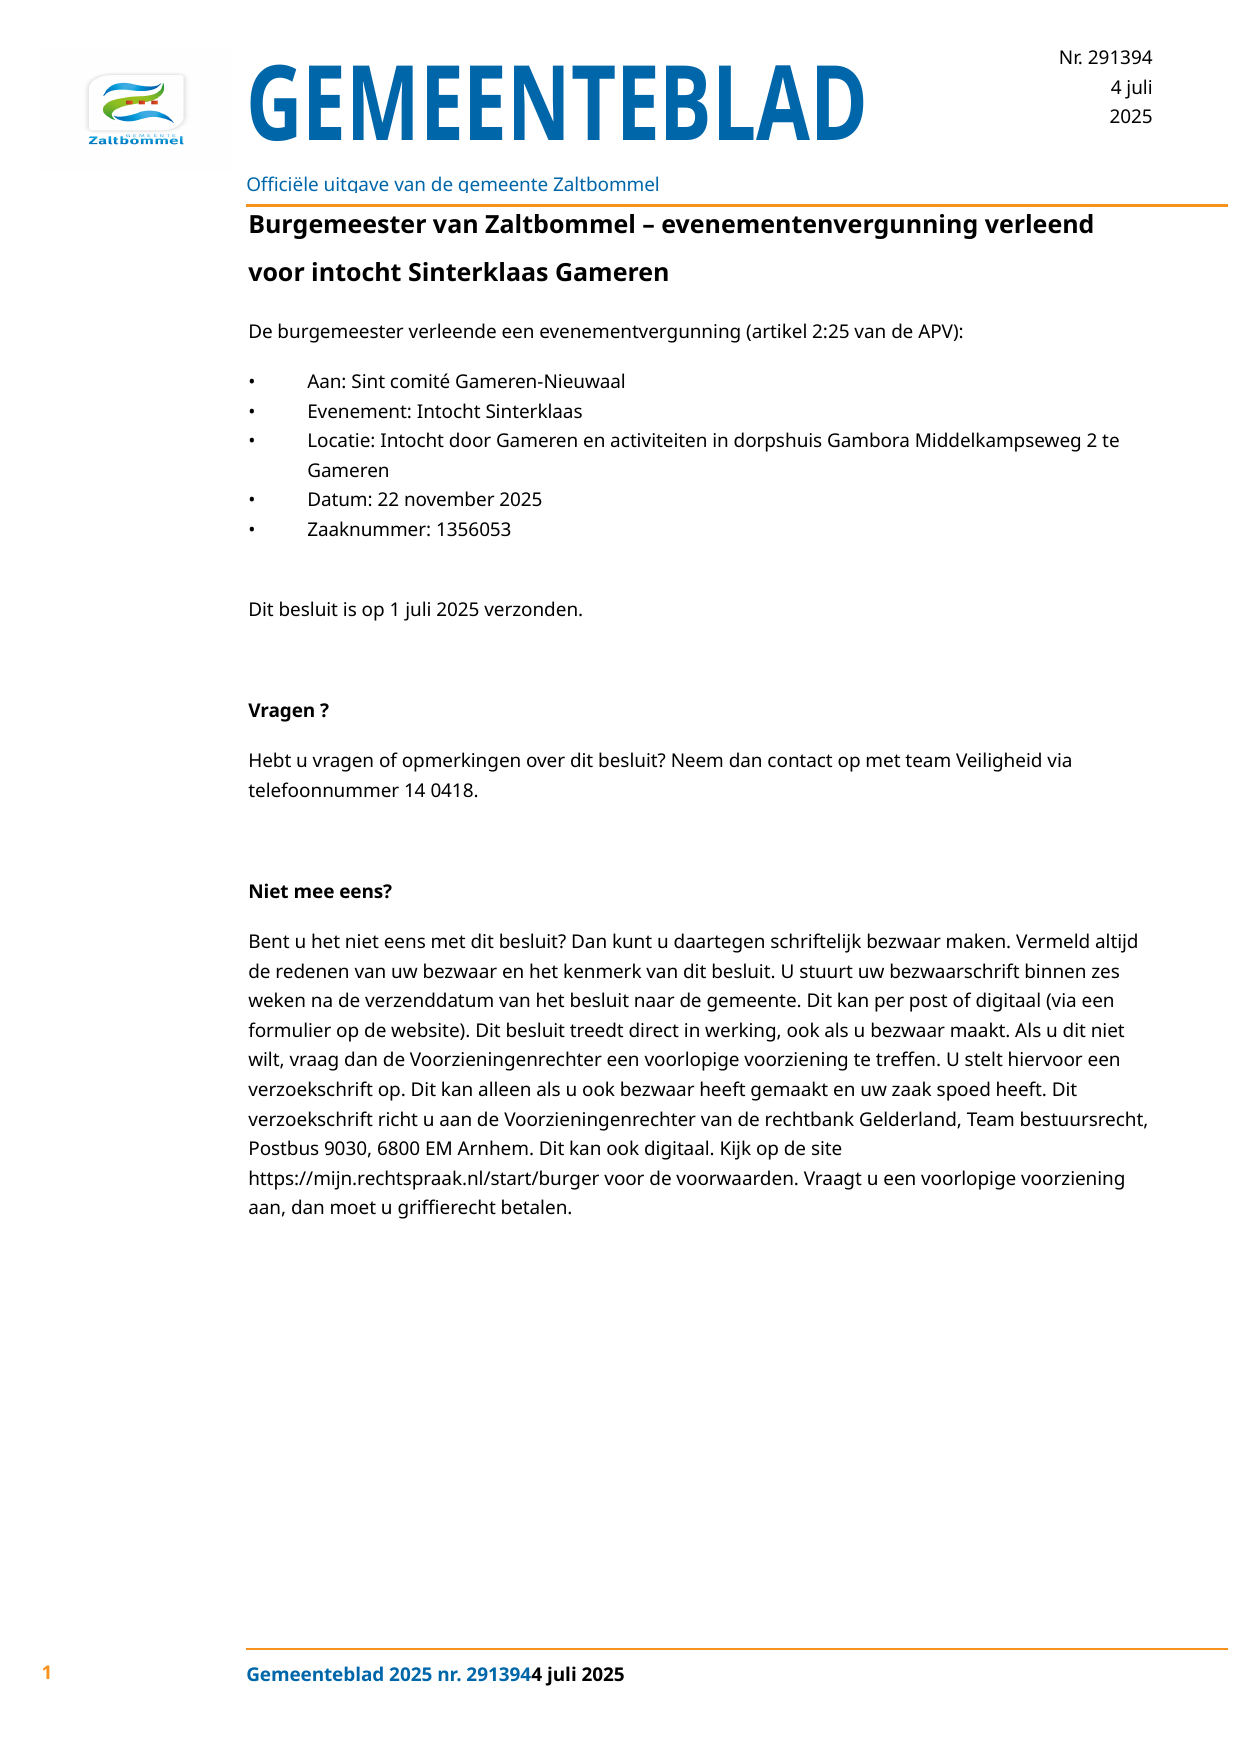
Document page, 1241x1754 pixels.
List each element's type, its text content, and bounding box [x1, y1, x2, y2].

text Burgemeester van Zaltbommel – evenementenvergunning verleend voor intocht Sinterklaas Gameren [248, 207, 1152, 288]
text De burgemeester verleende een evenementvergunning (artikel 2:25 van de APV): [248, 318, 1152, 344]
picture [41, 47, 231, 172]
text Dit besluit is op 1 juli 2025 verzonden. [248, 596, 1152, 622]
list Evenement: Intocht Sinterklaas [248, 398, 1152, 424]
list Zaaknummer: 1356053 [248, 516, 1152, 542]
text Bent u het niet eens met dit besluit? Dan kunt u daartegen schriftelijk bezwaar maken. Vermeld altijd de redenen van uw bezwaar en het kenmerk van dit besluit. U stuurt uw bezwaarschrift binnen zes weken na de verzenddatum van het besluit naar de gemeente. Dit kan per post of digitaal (via een formulier op de website). Dit besluit treedt direct in werking, ook als u bezwaar maakt. Als u dit niet wilt, vraag dan de Voorzieningenrechter een voorlopige voorziening te treffen. U stelt hiervoor een verzoekschrift op. Dit kan alleen als u ook bezwaar heeft gemaakt en uw zaak spoed heeft. Dit verzoekschrift richt u aan de Voorzieningenrechter van de rechtbank Gelderland, Team bestuursrecht, Postbus 9030, 6800 EM Arnhem. Dit kan ook digitaal. Kijk op de site https://mijn.rechtspraak.nl/start/burger voor de voorwaarden. Vraagt u een voorlopige voorziening aan, dan moet u griffierecht betalen. [248, 928, 1152, 1220]
list Locatie: Intocht door Gameren en activiteiten in dorpshuis Gambora Middelkampseweg 2 te Gameren [248, 427, 1152, 483]
text Hebt u vragen of opmerkingen over dit besluit? Neem dan contact op met team Veiligheid via telefoonnummer 14 0418. [248, 747, 1152, 803]
text Vragen ? [248, 697, 1152, 723]
text Niet mee eens? [248, 878, 1152, 904]
list Datum: 22 november 2025 [248, 487, 1152, 512]
list Aan: Sint comité Gameren-Nieuwaal [248, 368, 1152, 394]
